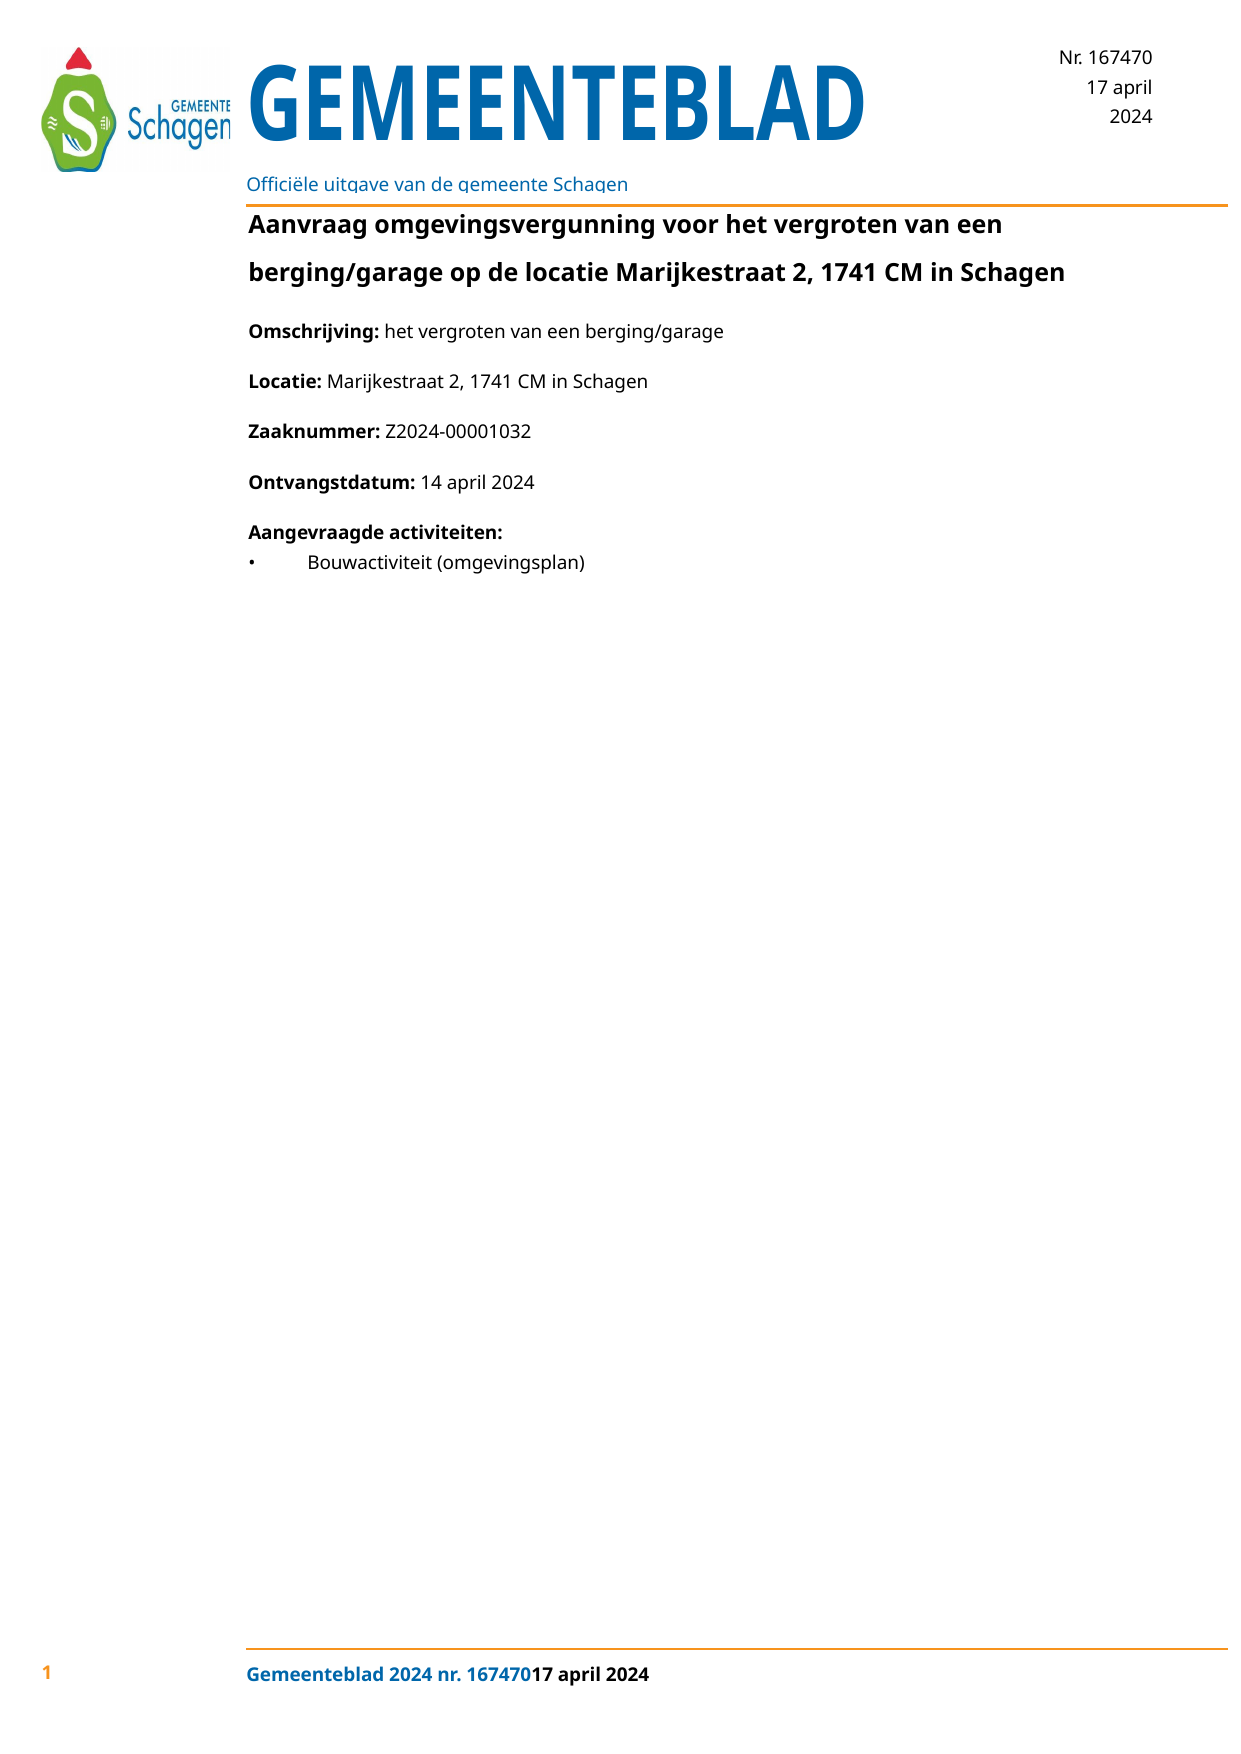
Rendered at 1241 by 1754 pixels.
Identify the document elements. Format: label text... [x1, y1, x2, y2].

text Locatie: Marijkestraat 2, 1741 CM in Schagen [248, 368, 1152, 394]
text Omschrijving: het vergroten van een berging/garage [248, 318, 1152, 344]
text Aangevraagde activiteiten: [248, 519, 1152, 545]
text Aanvraag omgevingsvergunning voor het vergroten van een berging/garage op de locatie Marijkestraat 2, 1741 CM in Schagen [248, 207, 1152, 288]
text Zaaknummer: Z2024-00001032 [248, 419, 1152, 444]
list Bouwactiviteit (omgevingsplan) [248, 549, 1152, 575]
text Ontvangstdatum: 14 april 2024 [248, 469, 1152, 495]
picture [41, 47, 231, 172]
